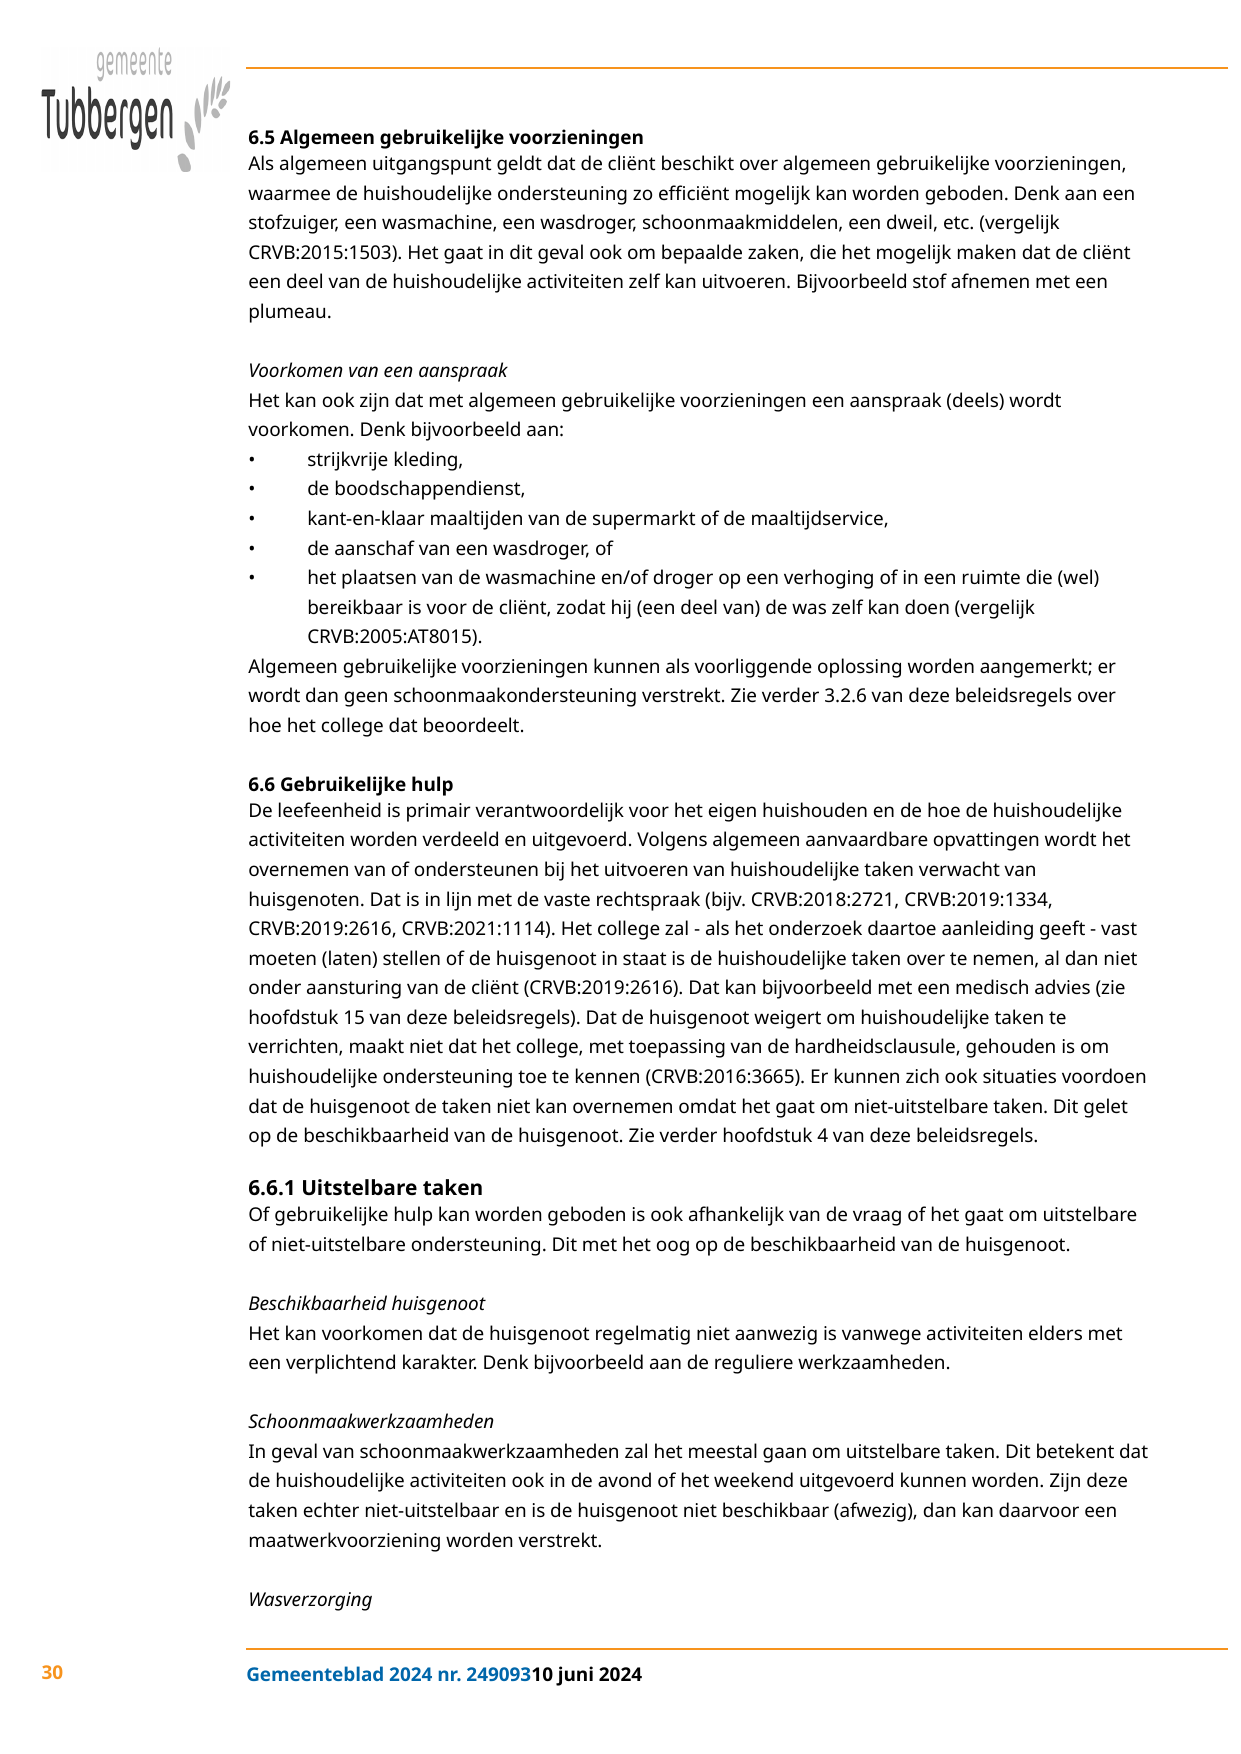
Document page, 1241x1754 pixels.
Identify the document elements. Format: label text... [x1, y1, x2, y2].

text Het kan voorkomen dat de huisgenoot regelmatig niet aanwezig is vanwege activiteiten elders met een verplichtend karakter. Denk bijvoorbeeld aan de reguliere werkzaamheden. [248, 1320, 1152, 1375]
text Of gebruikelijke hulp kan worden geboden is ook afhankelijk van de vraag of het gaat om uitstelbare of niet-uitstelbare ondersteuning. Dit met het oog op de beschikbaarheid van de huisgenoot. [248, 1201, 1152, 1257]
text Het kan ook zijn dat met algemeen gebruikelijke voorzieningen een aanspraak (deels) wordt voorkomen. Denk bijvoorbeeld aan: [248, 387, 1152, 442]
list de boodschappendienst, [248, 476, 1152, 501]
picture [41, 47, 231, 172]
text Als algemeen uitgangspunt geldt dat de cliënt beschikt over algemeen gebruikelijke voorzieningen, waarmee de huishoudelijke ondersteuning zo efficiënt mogelijk kan worden geboden. Denk aan een stofzuiger, een wasmachine, een wasdroger, schoonmaakmiddelen, een dweil, etc. (vergelijk CRVB:2015:1503). Het gaat in dit geval ook om bepaalde zaken, die het mogelijk maken dat de cliënt een deel van de huishoudelijke activiteiten zelf kan uitvoeren. Bijvoorbeeld stof afnemen met een plumeau. [248, 150, 1152, 324]
text 6.5 Algemeen gebruikelijke voorzieningen [248, 124, 1152, 150]
text De leefeenheid is primair verantwoordelijk voor het eigen huishouden en de hoe de huishoudelijke activiteiten worden verdeeld en uitgevoerd. Volgens algemeen aanvaardbare opvattingen wordt het overnemen van of ondersteunen bij het uitvoeren van huishoudelijke taken verwacht van huisgenoten. Dat is in lijn met de vaste rechtspraak (bijv. CRVB:2018:2721, CRVB:2019:1334, CRVB:2019:2616, CRVB:2021:1114). Het college zal - als het onderzoek daartoe aanleiding geeft - vast moeten (laten) stellen of de huisgenoot in staat is de huishoudelijke taken over te nemen, al dan niet onder aansturing van de cliënt (CRVB:2019:2616). Dat kan bijvoorbeeld met een medisch advies (zie hoofdstuk 15 van deze beleidsregels). Dat de huisgenoot weigert om huishoudelijke taken te verrichten, maakt niet dat het college, met toepassing van de hardheidsclausule, gehouden is om huishoudelijke ondersteuning toe te kennen (CRVB:2016:3665). Er kunnen zich ook situaties voordoen dat de huisgenoot de taken niet kan overnemen omdat het gaat om niet-uitstelbare taken. Dit gelet op de beschikbaarheid van de huisgenoot. Zie verder hoofdstuk 4 van deze beleidsregels. [248, 797, 1152, 1148]
text In geval van schoonmaakwerkzaamheden zal het meestal gaan om uitstelbare taken. Dit betekent dat de huishoudelijke activiteiten ook in de avond of het weekend uitgevoerd kunnen worden. Zijn deze taken echter niet-uitstelbaar en is de huisgenoot niet beschikbaar (afwezig), dan kan daarvoor een maatwerkvoorziening worden verstrekt. [248, 1438, 1152, 1552]
text 6.6 Gebruikelijke hulp [248, 771, 1152, 797]
list strijkvrije kleding, [248, 446, 1152, 472]
list het plaatsen van de wasmachine en/of droger op een verhoging of in een ruimte die (wel) bereikbaar is voor de cliënt, zodat hij (een deel van) de was zelf kan doen (vergelijk CRVB:2005:AT8015). [248, 564, 1152, 649]
text Wasverzorging [248, 1586, 1152, 1612]
text 6.6.1 Uitstelbare taken [248, 1173, 1152, 1201]
text Schoonmaakwerkzaamheden [248, 1408, 1152, 1434]
list kant-en-klaar maaltijden van de supermarkt of de maaltijdservice, [248, 505, 1152, 531]
list de aanschaf van een wasdroger, of [248, 535, 1152, 560]
text Algemeen gebruikelijke voorzieningen kunnen als voorliggende oplossing worden aangemerkt; er wordt dan geen schoonmaakondersteuning verstrekt. Zie verder 3.2.6 van deze beleidsregels over hoe het college dat beoordeelt. [248, 653, 1152, 738]
text Beschikbaarheid huisgenoot [248, 1290, 1152, 1316]
text Voorkomen van een aanspraak [248, 357, 1152, 383]
